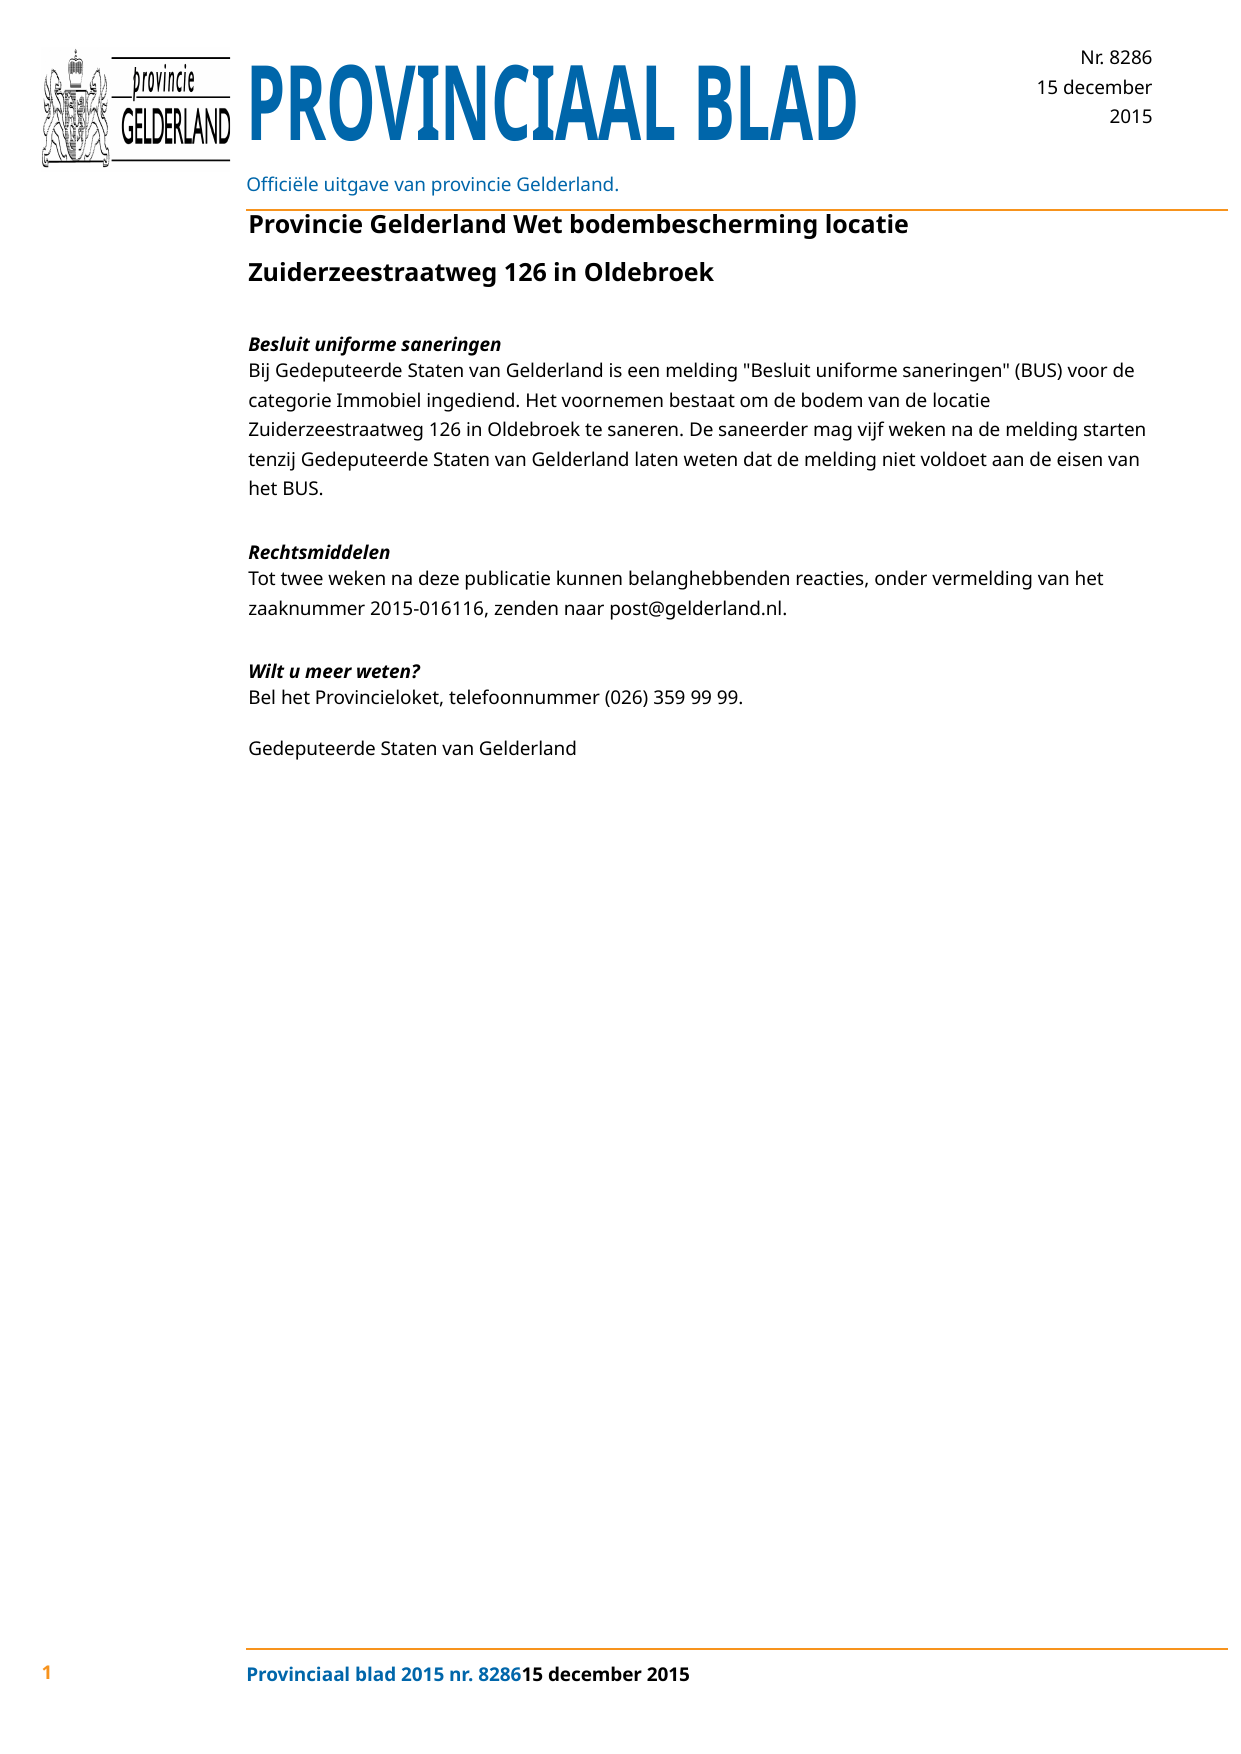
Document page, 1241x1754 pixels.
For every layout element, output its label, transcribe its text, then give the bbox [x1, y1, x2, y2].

picture [41, 47, 231, 172]
text Rechtsmiddelen [248, 539, 1152, 565]
text Besluit uniforme saneringen [248, 331, 1152, 357]
text Bij Gedeputeerde Staten van Gelderland is een melding "Besluit uniforme saneringen" (BUS) voor de categorie Immobiel ingediend. Het voornemen bestaat om de bodem van de locatie Zuiderzeestraatweg 126 in Oldebroek te saneren. De saneerder mag vijf weken na de melding starten tenzij Gedeputeerde Staten van Gelderland laten weten dat de melding niet voldoet aan de eisen van het BUS. [248, 357, 1152, 501]
text Wilt u meer weten? [248, 659, 1152, 684]
text Tot twee weken na deze publicatie kunnen belanghebbenden reacties, onder vermelding van het zaaknummer 2015-016116, zenden naar post@gelderland.nl. [248, 565, 1152, 621]
text Bel het Provincieloket, telefoonnummer (026) 359 99 99. [248, 684, 1152, 710]
text Provincie Gelderland Wet bodembescherming locatie Zuiderzeestraatweg 126 in Oldebroek [248, 211, 1152, 288]
text Gedeputeerde Staten van Gelderland [248, 735, 1152, 761]
